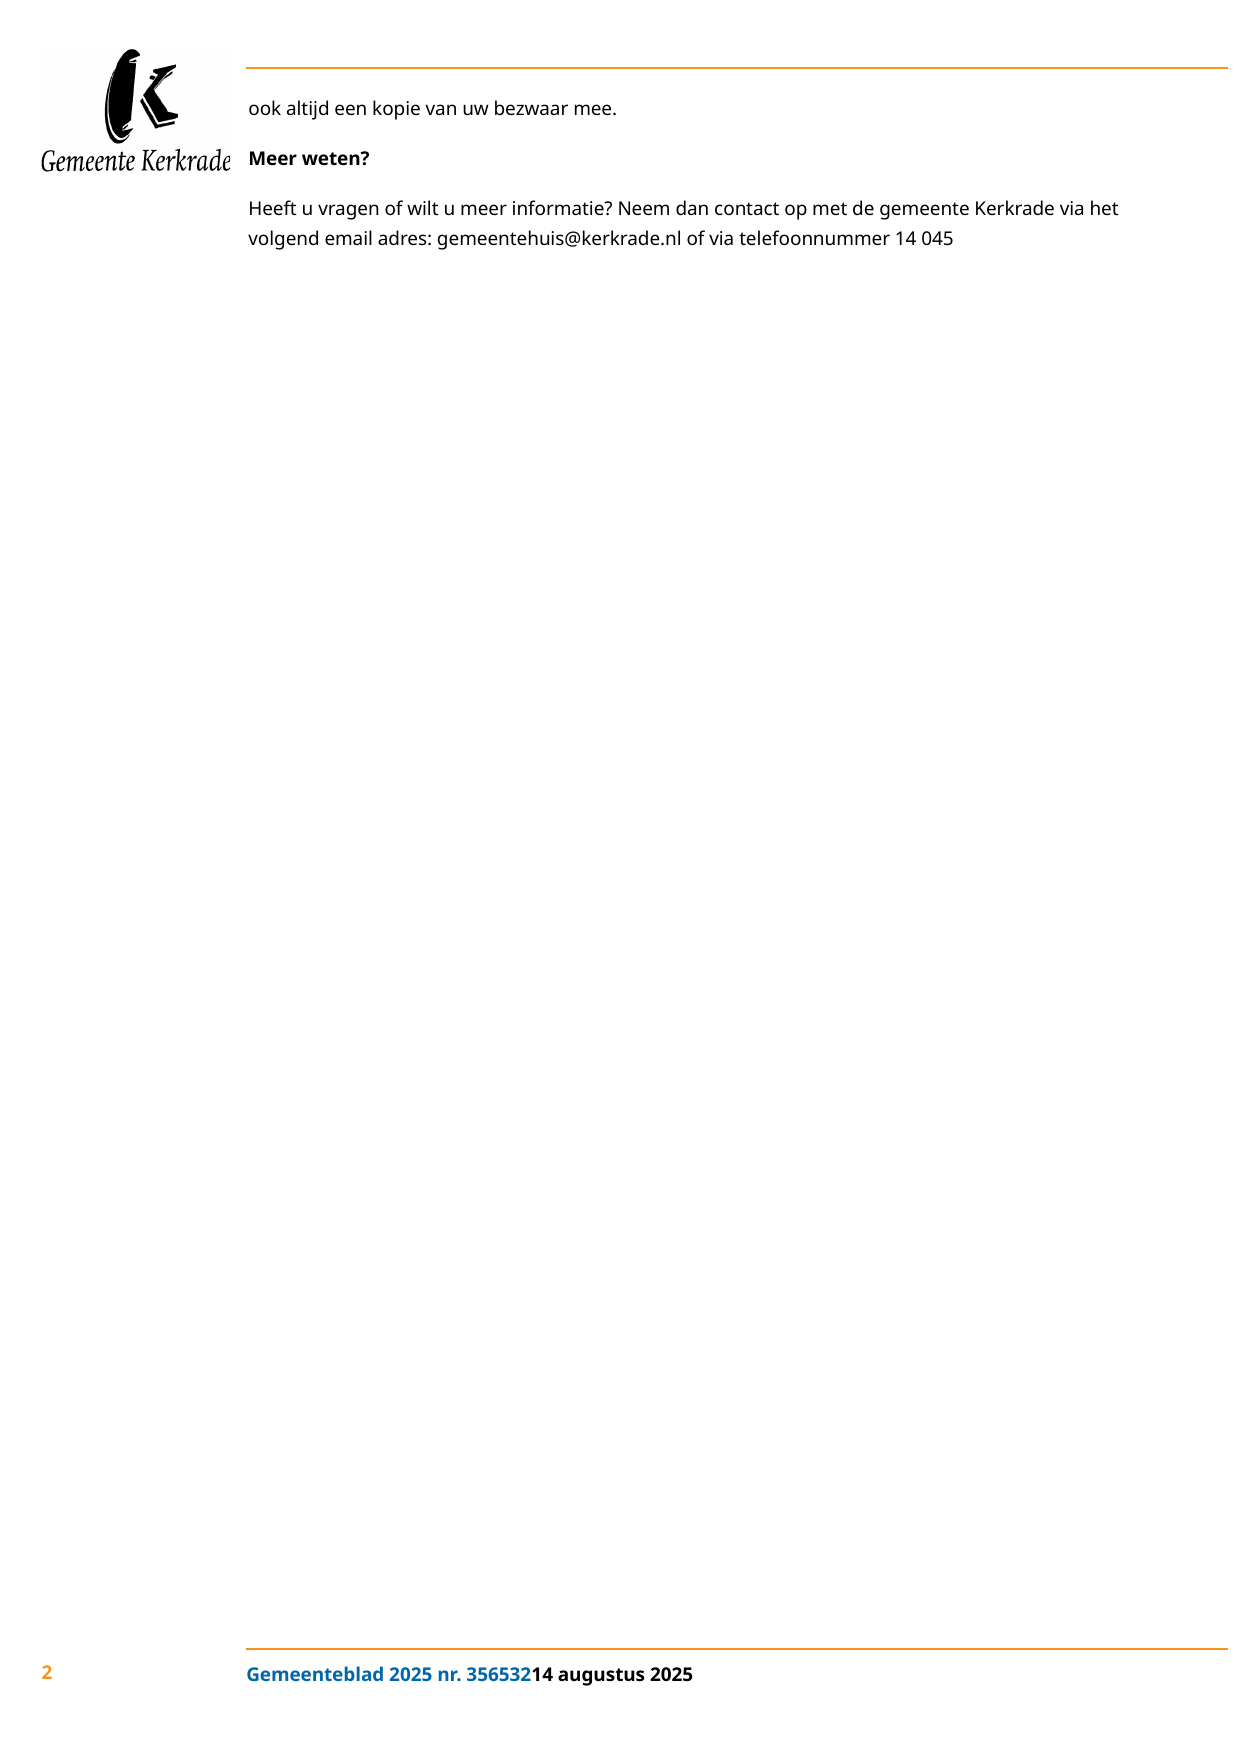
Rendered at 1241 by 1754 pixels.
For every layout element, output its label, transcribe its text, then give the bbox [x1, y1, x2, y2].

text Meer weten? [248, 145, 1152, 171]
picture [41, 47, 231, 172]
text ook altijd een kopie van uw bezwaar mee. [248, 95, 1152, 121]
text Heeft u vragen of wilt u meer informatie? Neem dan contact op met de gemeente Kerkrade via het volgend email adres: gemeentehuis@kerkrade.nl of via telefoonnummer 14 045 [248, 196, 1152, 251]
